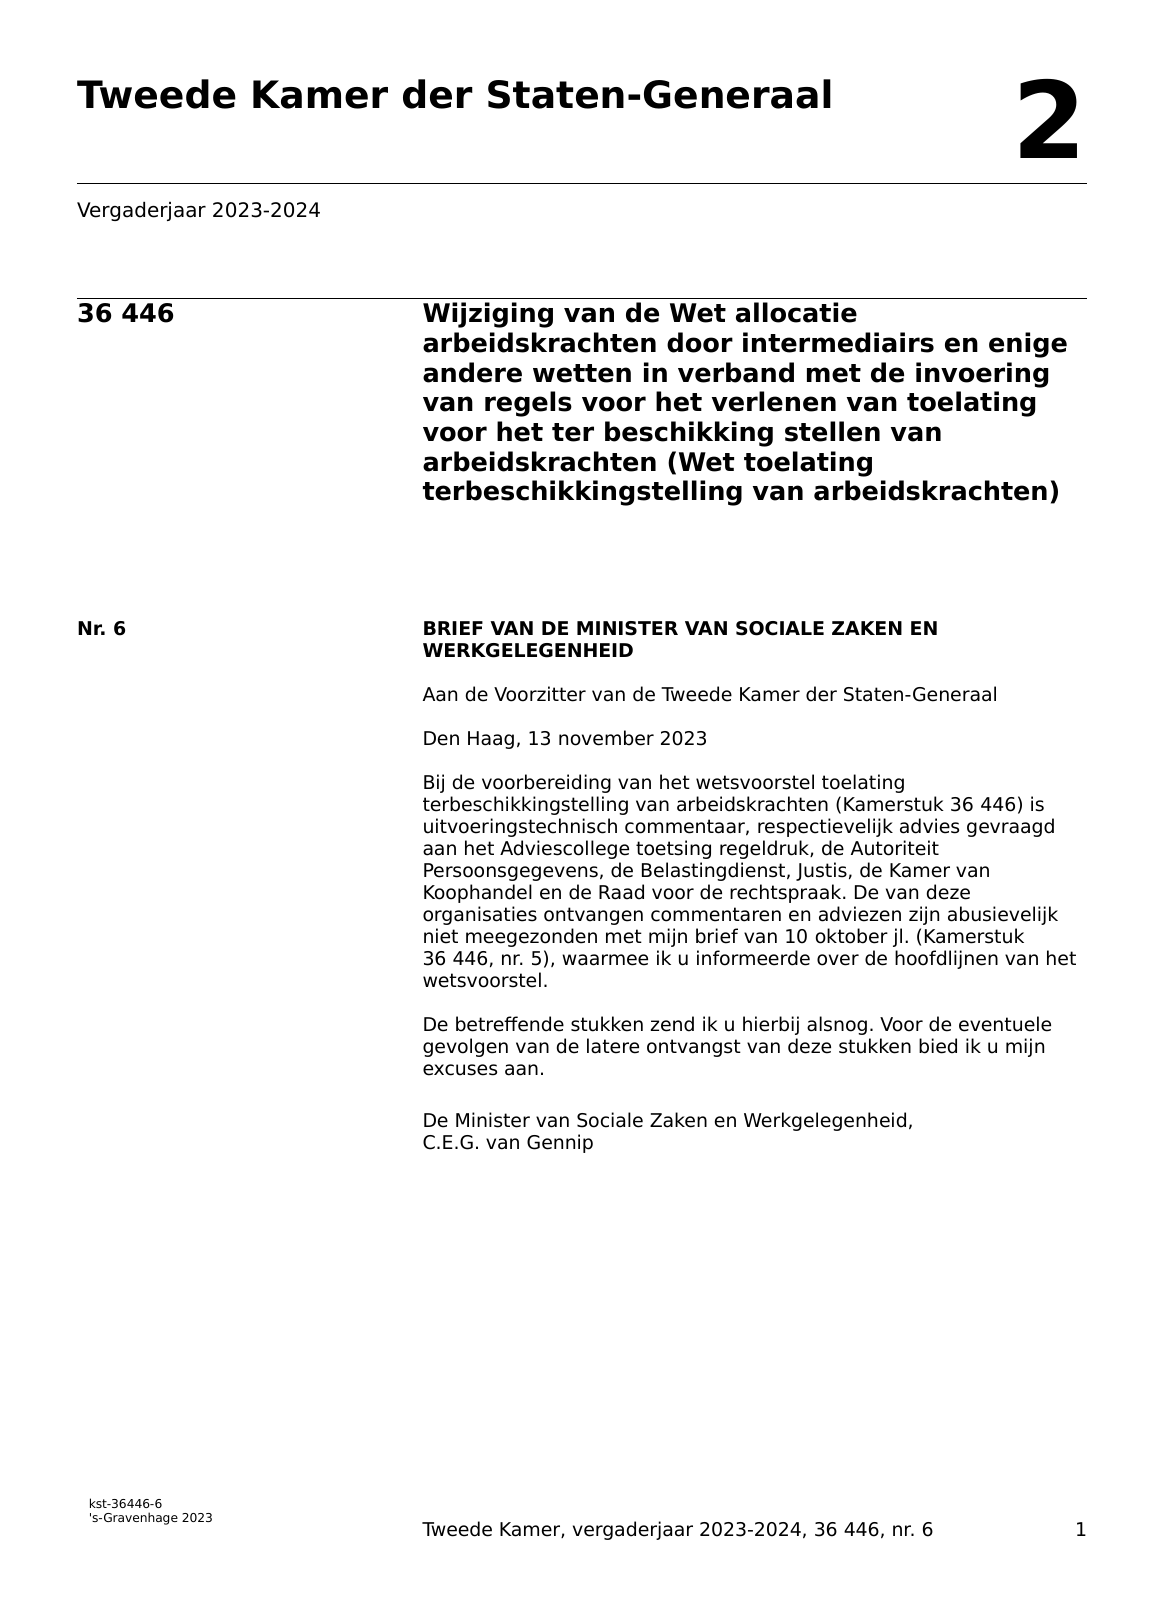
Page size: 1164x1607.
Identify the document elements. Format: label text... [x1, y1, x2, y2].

subtitle Nr. 6 BRIEF VAN DE MINISTER VAN SOCIALE ZAKEN EN WERKGELEGENHEID [77, 618, 1087, 662]
text Aan de Voorzitter van de Tweede Kamer der Staten-Generaal [422, 684, 1087, 706]
text Bij de voorbereiding van het wetsvoorstel toelating terbeschikkingstelling van arbeidskrachten (Kamerstuk 36 446) is uitvoeringstechnisch commentaar, respectievelijk advies gevraagd aan het Adviescollege toetsing regeldruk, de Autoriteit Persoonsgegevens, de Belastingdienst, Justis, de Kamer van Koophandel en de Raad voor de rechtspraak. De van deze organisaties ontvangen commentaren en adviezen zijn abusievelijk niet meegezonden met mijn brief van 10 oktober jl. (Kamerstuk 36 446, nr. 5), waarmee ik u informeerde over de hoofdlijnen van het wetsvoorstel. [422, 772, 1087, 992]
subtitle 36 446 Wijziging van de Wet allocatie arbeidskrachten door intermediairs en enige andere wetten in verband met de invoering van regels voor het verlenen van toelating voor het ter beschikking stellen van arbeidskrachten (Wet toelating terbeschikkingstelling van arbeidskrachten) [77, 299, 1087, 507]
text De betreffende stukken zend ik u hierbij alsnog. Voor de eventuele gevolgen van de latere ontvangst van deze stukken bied ik u mijn excuses aan. [422, 1014, 1087, 1080]
table_header Tweede Kamer der Staten-Generaal [77, 59, 886, 183]
text De Minister van Sociale Zaken en Werkgelegenheid, C.E.G. van Gennip [422, 1110, 1087, 1154]
text kst-36446-6 [88, 1497, 323, 1511]
text Den Haag, 13 november 2023 [422, 728, 1087, 750]
text 's-Gravenhage 2023 [88, 1511, 323, 1525]
table_header 2 [886, 59, 1087, 183]
table_cell Vergaderjaar 2023-2024 [77, 184, 1087, 298]
